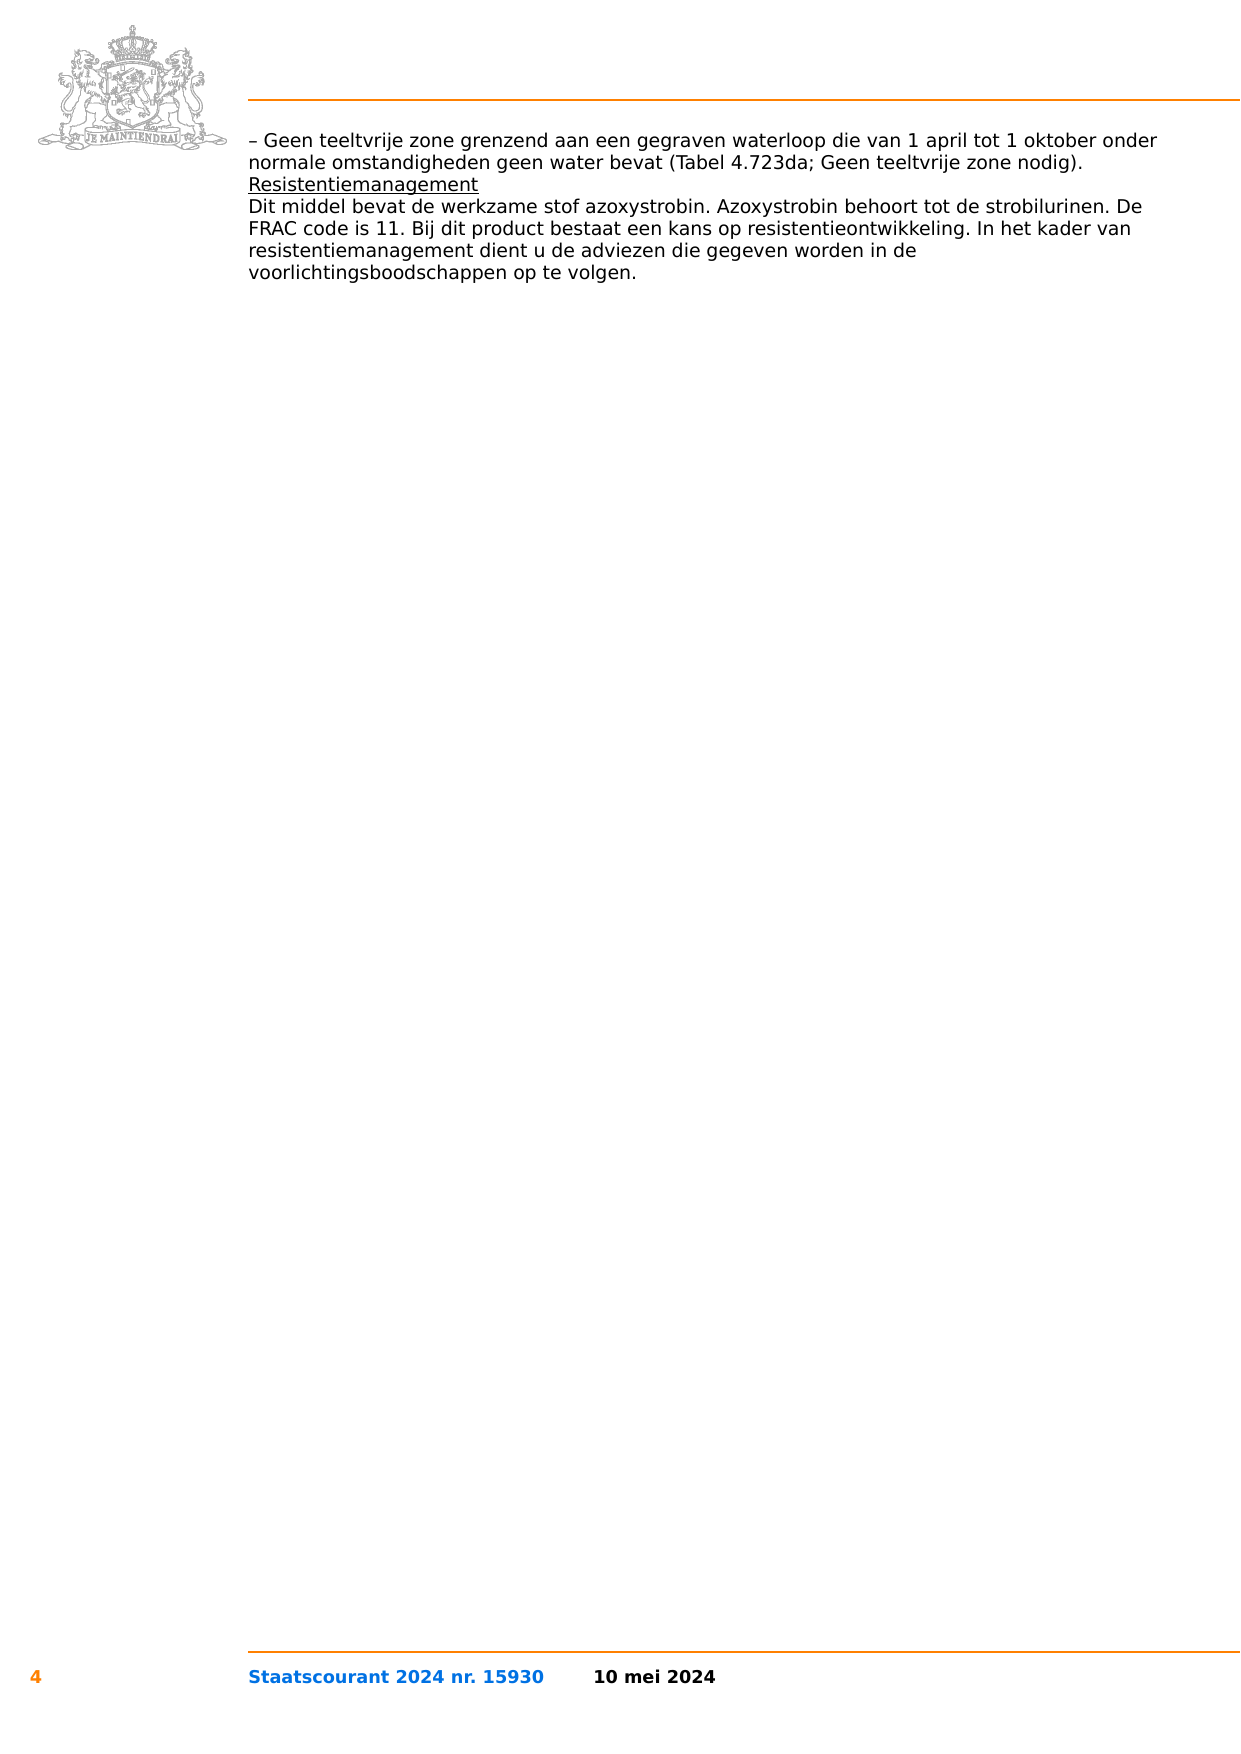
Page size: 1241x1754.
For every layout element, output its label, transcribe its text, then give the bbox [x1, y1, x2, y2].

text – Geen teeltvrije zone grenzend aan een gegraven waterloop die van 1 april tot 1 oktober onder normale omstandigheden geen water bevat (Tabel 4.723da; Geen teeltvrije zone nodig). [248, 130, 1163, 174]
picture [38, 25, 227, 150]
text Resistentiemanagement [248, 174, 1163, 196]
text Dit middel bevat de werkzame stof azoxystrobin. Azoxystrobin behoort tot de strobilurinen. De FRAC code is 11. Bij dit product bestaat een kans op resistentieontwikkeling. In het kader van resistentiemanagement dient u de adviezen die gegeven worden in de voorlichtingsboodschappen op te volgen. [248, 196, 1163, 284]
